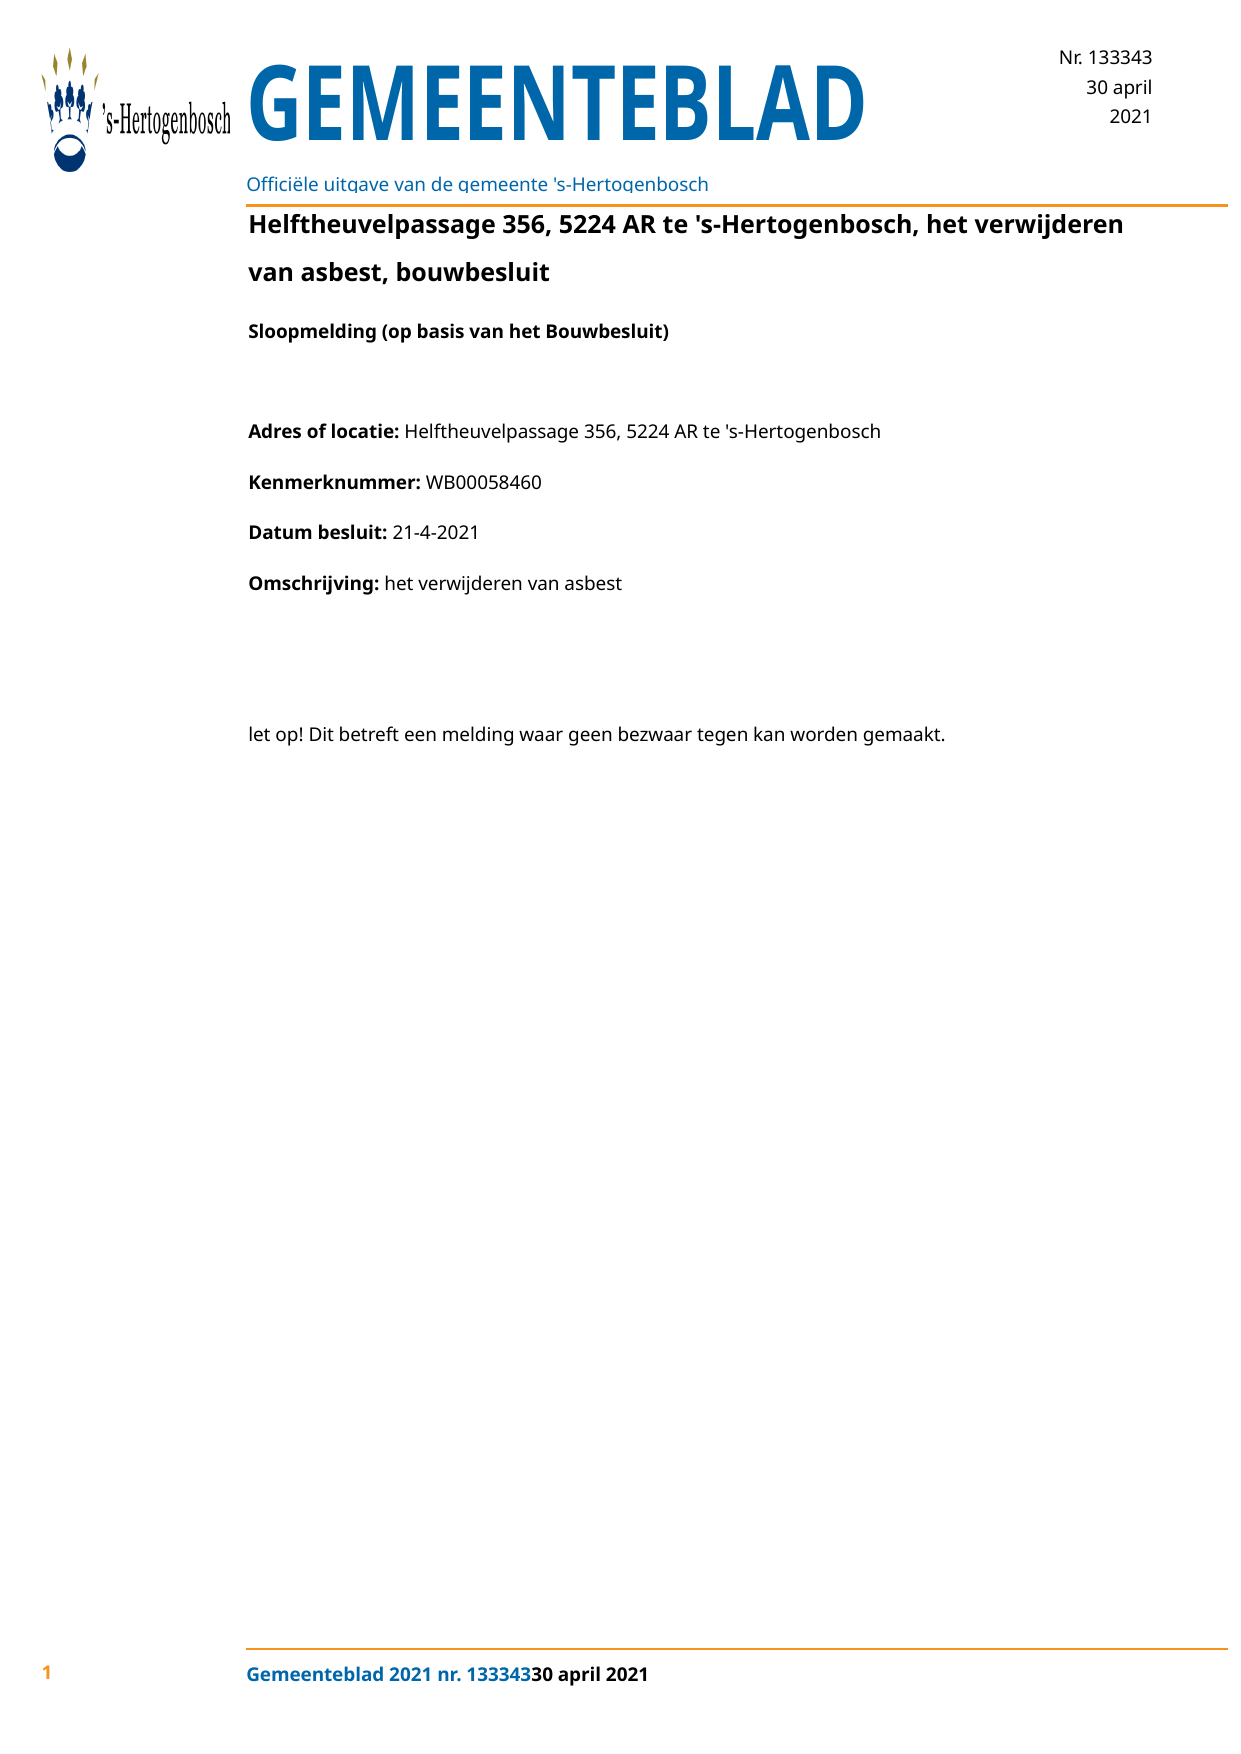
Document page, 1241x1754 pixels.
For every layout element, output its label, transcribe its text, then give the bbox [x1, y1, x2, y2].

text Adres of locatie: Helftheuvelpassage 356, 5224 AR te 's-Hertogenbosch [248, 419, 1152, 444]
picture [41, 47, 231, 172]
text Datum besluit: 21-4-2021 [248, 519, 1152, 545]
text Helftheuvelpassage 356, 5224 AR te 's-Hertogenbosch, het verwijderen van asbest, bouwbesluit [248, 207, 1152, 288]
text let op! Dit betreft een melding waar geen bezwaar tegen kan worden gemaakt. [248, 721, 1152, 747]
text Omschrijving: het verwijderen van asbest [248, 570, 1152, 596]
text Sloopmelding (op basis van het Bouwbesluit) [248, 318, 1152, 344]
text Kenmerknummer: WB00058460 [248, 469, 1152, 495]
